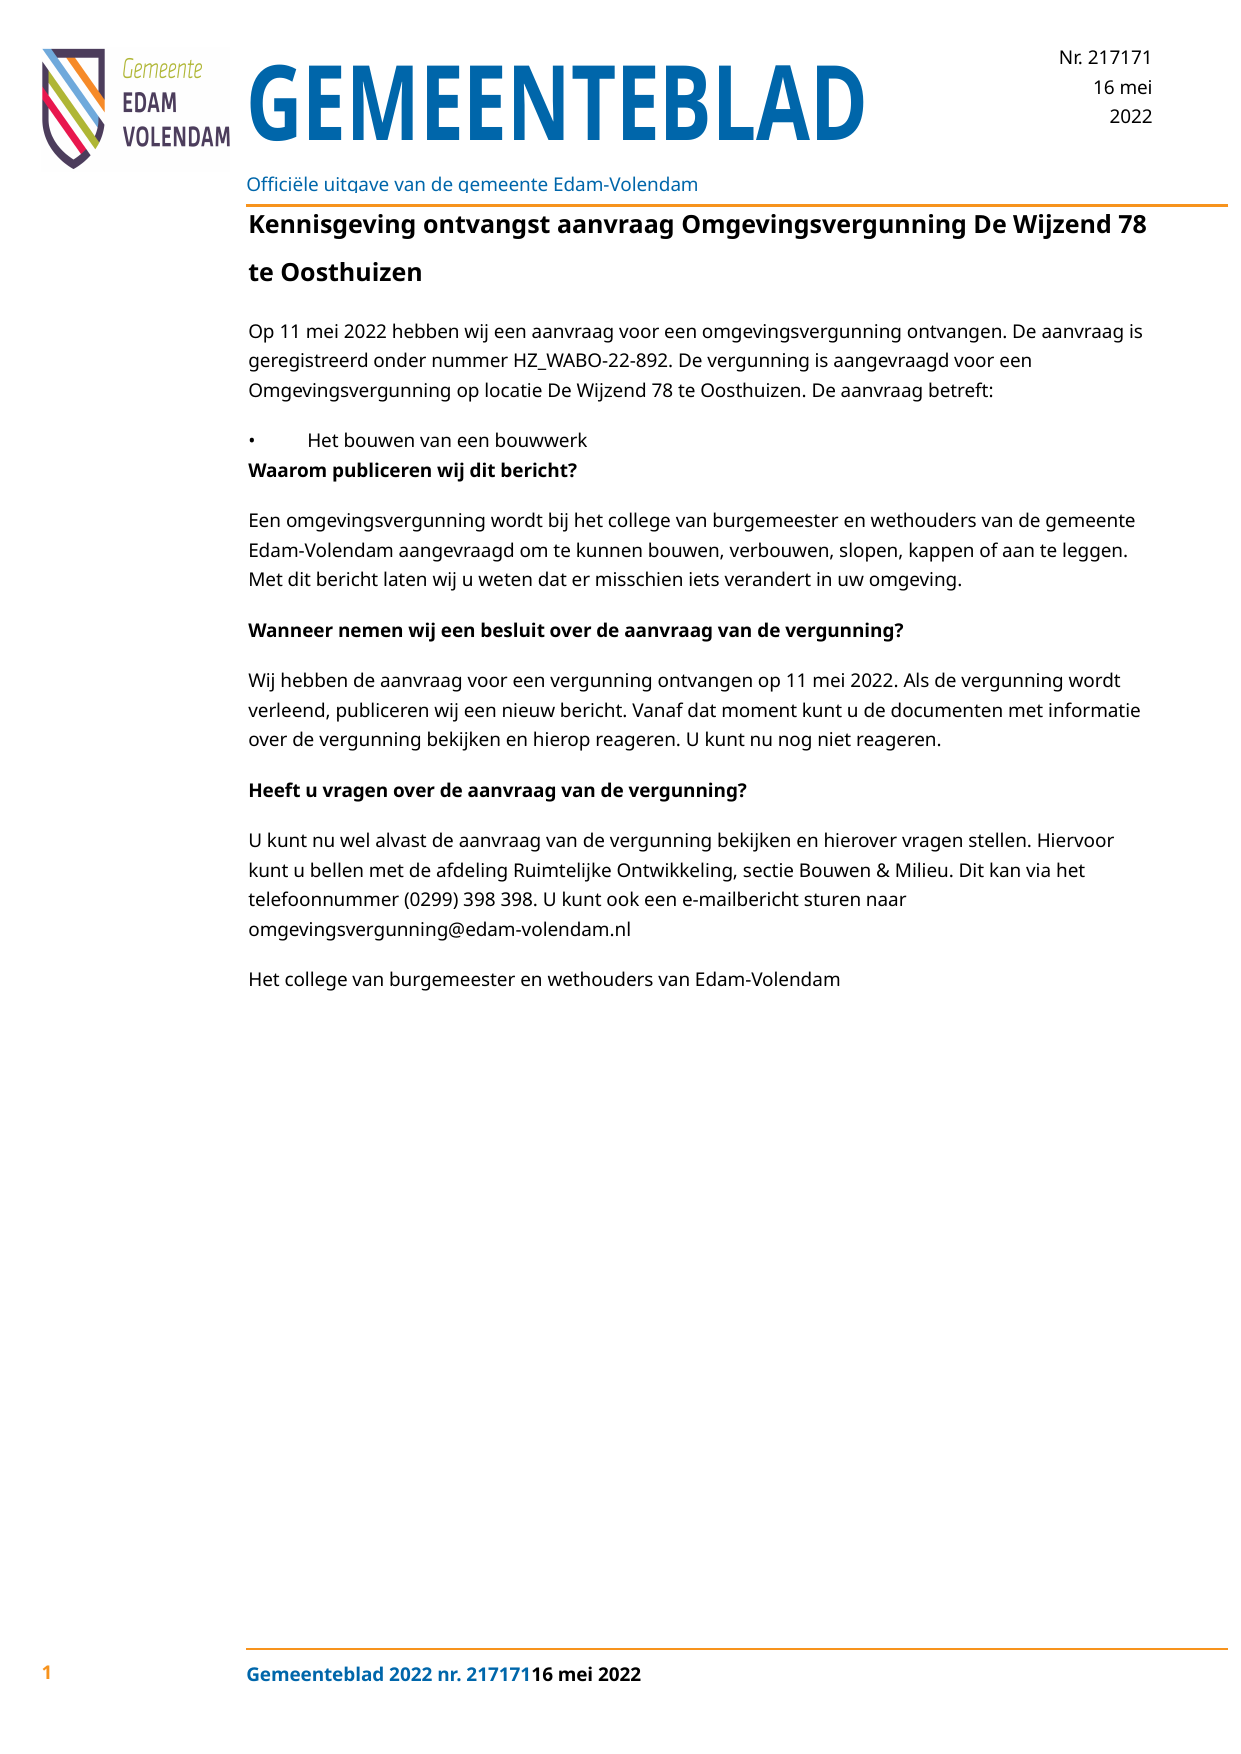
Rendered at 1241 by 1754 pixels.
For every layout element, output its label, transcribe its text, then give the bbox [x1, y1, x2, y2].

text U kunt nu wel alvast de aanvraag van de vergunning bekijken en hierover vragen stellen. Hiervoor kunt u bellen met de afdeling Ruimtelijke Ontwikkeling, sectie Bouwen & Milieu. Dit kan via het telefoonnummer (0299) 398 398. U kunt ook een e-mailbericht sturen naar omgevingsvergunning@edam-volendam.nl [248, 827, 1152, 942]
text Het college van burgemeester en wethouders van Edam-Volendam [248, 967, 1152, 992]
text Heeft u vragen over de aanvraag van de vergunning? [248, 777, 1152, 803]
list Het bouwen van een bouwwerk [248, 427, 1152, 453]
text Een omgevingsvergunning wordt bij het college van burgemeester en wethouders van de gemeente Edam-Volendam aangevraagd om te kunnen bouwen, verbouwen, slopen, kappen of aan te leggen. Met dit bericht laten wij u weten dat er misschien iets verandert in uw omgeving. [248, 507, 1152, 592]
text Op 11 mei 2022 hebben wij een aanvraag voor een omgevingsvergunning ontvangen. De aanvraag is geregistreerd onder nummer HZ_WABO-22-892. De vergunning is aangevraagd voor een Omgevingsvergunning op locatie De Wijzend 78 te Oosthuizen. De aanvraag betreft: [248, 318, 1152, 403]
text Kennisgeving ontvangst aanvraag Omgevingsvergunning De Wijzend 78 te Oosthuizen [248, 207, 1152, 288]
text Wanneer nemen wij een besluit over de aanvraag van de vergunning? [248, 617, 1152, 643]
text Wij hebben de aanvraag voor een vergunning ontvangen op 11 mei 2022. Als de vergunning wordt verleend, publiceren wij een nieuw bericht. Vanaf dat moment kunt u de documenten met informatie over de vergunning bekijken en hierop reageren. U kunt nu nog niet reageren. [248, 667, 1152, 752]
picture [41, 47, 231, 172]
text Waarom publiceren wij dit bericht? [248, 457, 1152, 483]
